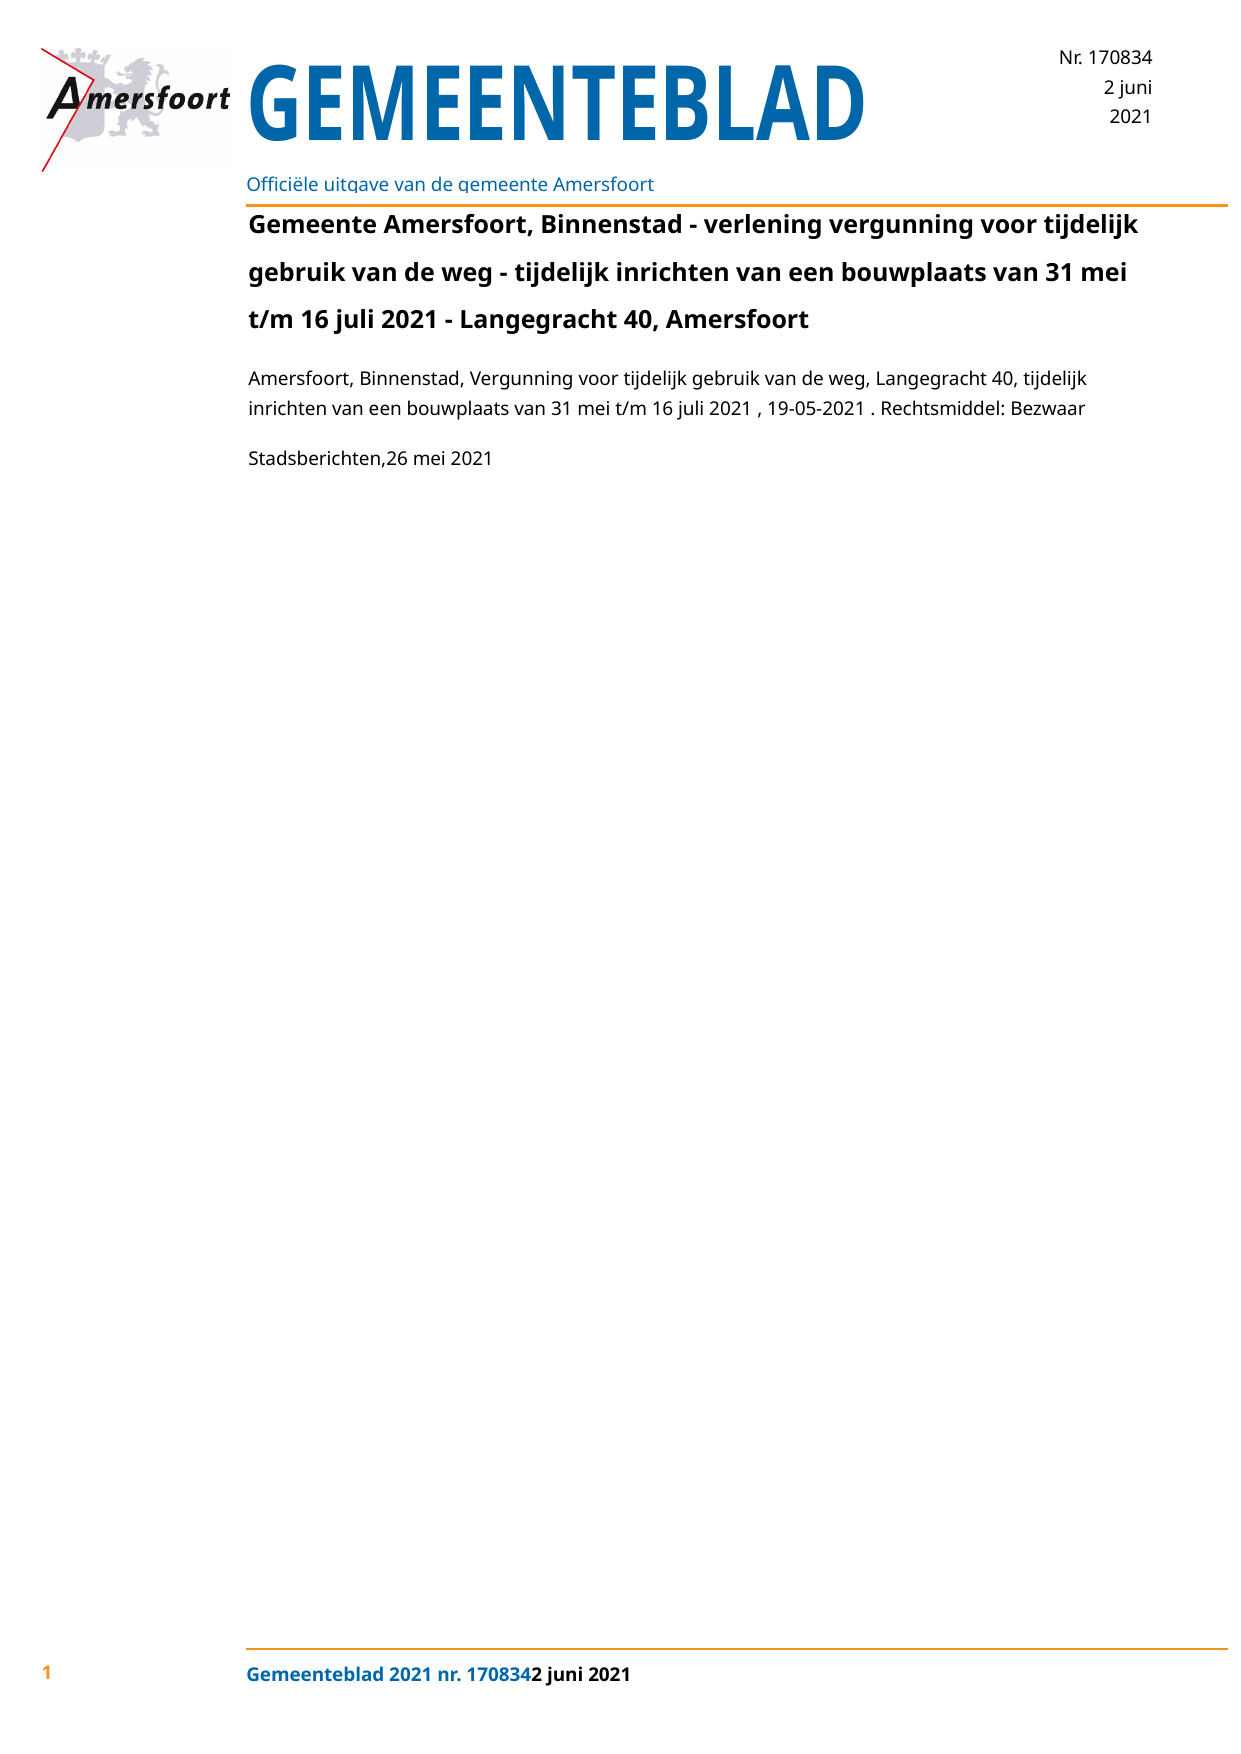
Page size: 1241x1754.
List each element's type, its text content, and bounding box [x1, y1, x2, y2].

text Stadsberichten,26 mei 2021 [248, 446, 1152, 471]
picture [41, 47, 231, 172]
text Gemeente Amersfoort, Binnenstad - verlening vergunning voor tijdelijk gebruik van de weg - tijdelijk inrichten van een bouwplaats van 31 mei t/m 16 juli 2021 - Langegracht 40, Amersfoort [248, 207, 1152, 336]
text Amersfoort, Binnenstad, Vergunning voor tijdelijk gebruik van de weg, Langegracht 40, tijdelijk inrichten van een bouwplaats van 31 mei t/m 16 juli 2021 , 19-05-2021 . Rechtsmiddel: Bezwaar [248, 366, 1152, 421]
